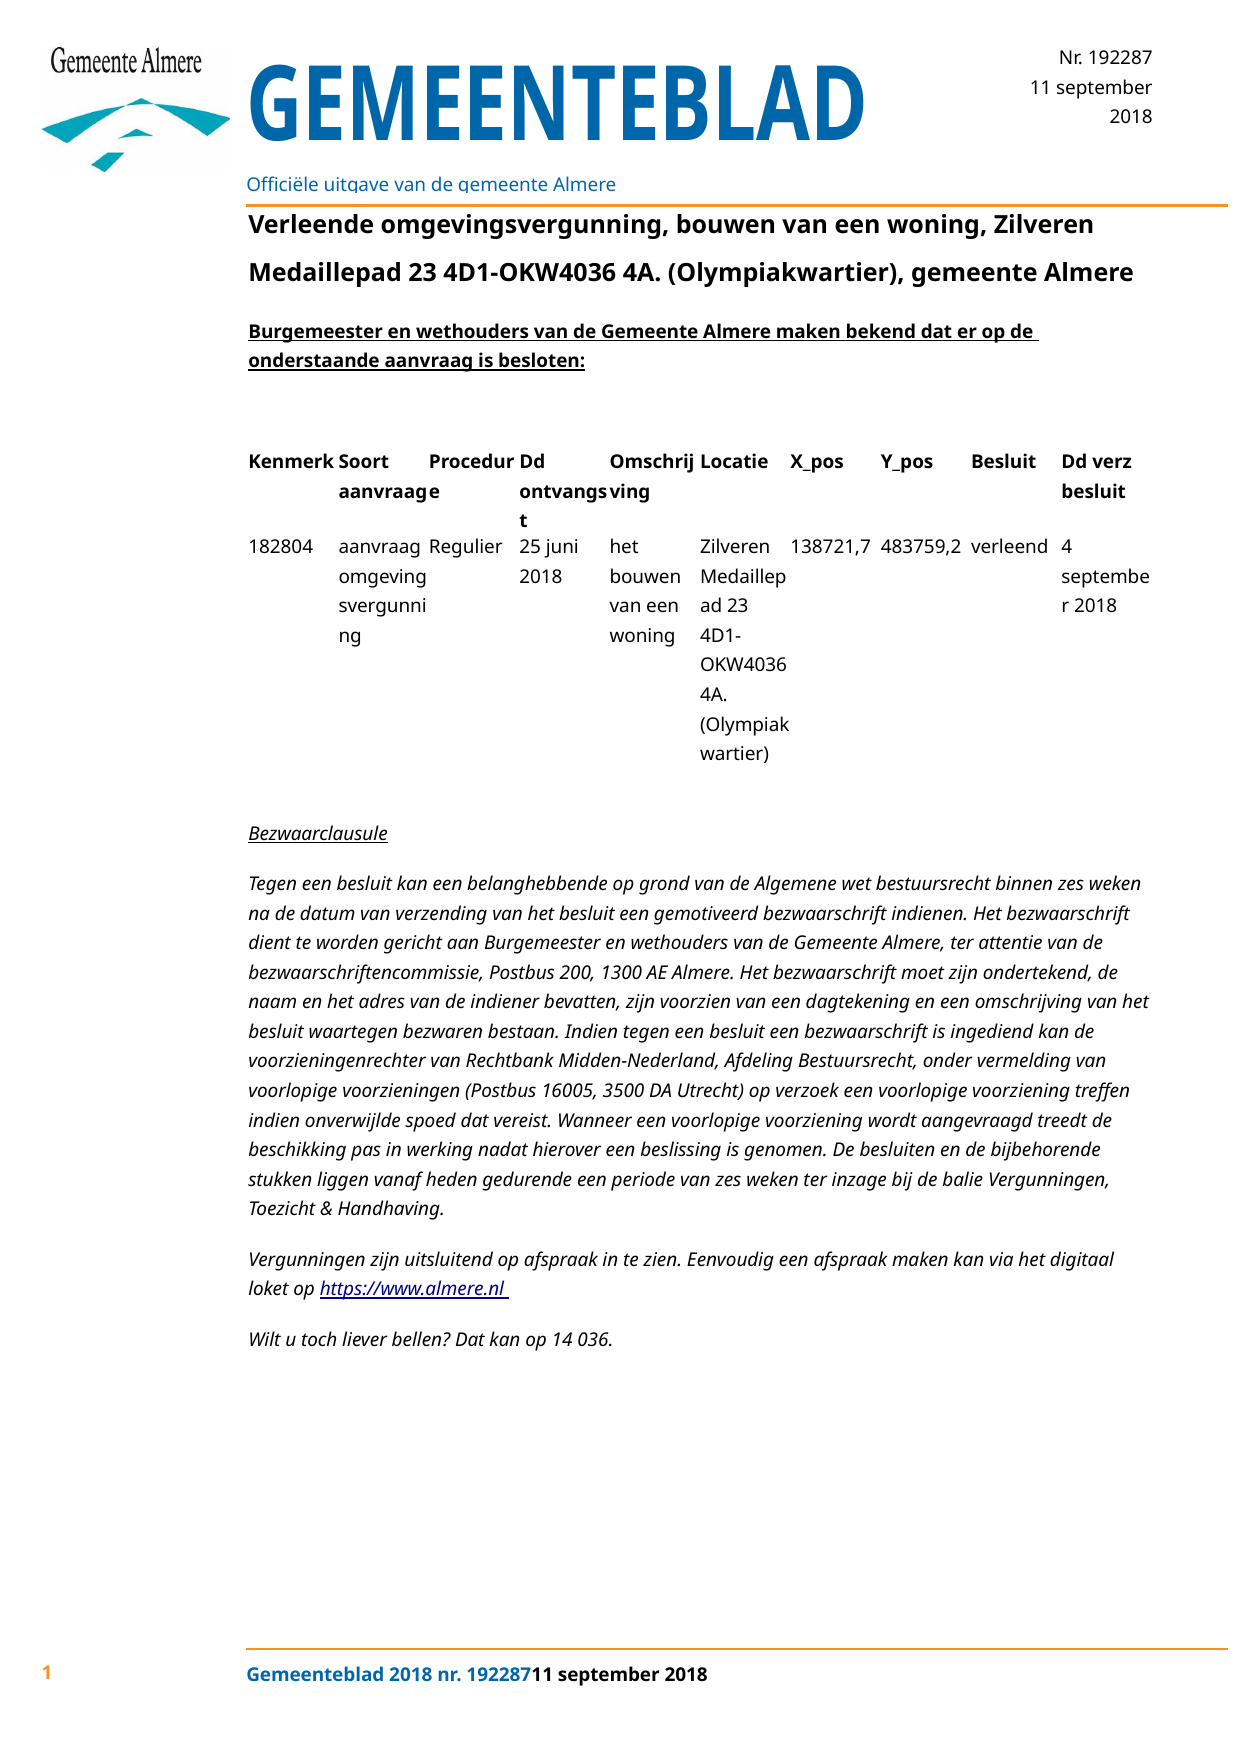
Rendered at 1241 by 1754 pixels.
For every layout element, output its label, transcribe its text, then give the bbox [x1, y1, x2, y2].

table_header Locatie [700, 449, 790, 533]
table_cell 182804 [248, 533, 338, 766]
table_header Besluit [971, 449, 1061, 533]
picture [41, 47, 231, 172]
table_header Y_pos [881, 449, 971, 533]
table_cell 4 september 2018 [1061, 533, 1152, 766]
text Tegen een besluit kan een belanghebbende op grond van de Algemene wet bestuursrecht binnen zes weken na de datum van verzending van het besluit een gemotiveerd bezwaarschrift indienen. Het bezwaarschrift dient te worden gericht aan Burgemeester en wethouders van de Gemeente Almere, ter attentie van de bezwaarschriftencommissie, Postbus 200, 1300 AE Almere. Het bezwaarschrift moet zijn ondertekend, de naam en het adres van de indiener bevatten, zijn voorzien van een dagtekening en een omschrijving van het besluit waartegen bezwaren bestaan. Indien tegen een besluit een bezwaarschrift is ingediend kan de voorzieningenrechter van Rechtbank Midden-Nederland, Afdeling Bestuursrecht, onder vermelding van voorlopige voorzieningen (Postbus 16005, 3500 DA Utrecht) op verzoek een voorlopige voorziening treffen indien onverwijlde spoed dat vereist. Wanneer een voorlopige voorziening wordt aangevraagd treedt de beschikking pas in werking nadat hierover een beslissing is genomen. De besluiten en de bijbehorende stukken liggen vanaf heden gedurende een periode van zes weken ter inzage bij de balie Vergunningen, Toezicht & Handhaving. [248, 870, 1152, 1221]
table_header Soort aanvraag [338, 449, 429, 533]
text Verleende omgevingsvergunning, bouwen van een woning, Zilveren Medaillepad 23 4D1-OKW4036 4A. (Olympiakwartier), gemeente Almere [248, 207, 1152, 288]
table_cell verleend [971, 533, 1061, 766]
table_cell 483759,2 [881, 533, 971, 766]
table_header Procedure [429, 449, 519, 533]
table_cell 25 juni 2018 [519, 533, 609, 766]
table_header Dd verz besluit [1061, 449, 1152, 533]
text Wilt u toch liever bellen? Dat kan op 14 036. [248, 1326, 1152, 1352]
table_header Omschrijving [609, 449, 700, 533]
table_cell Regulier [429, 533, 519, 766]
table_header Dd ontvangst [519, 449, 609, 533]
table_cell 138721,7 [790, 533, 881, 766]
table_header X_pos [790, 449, 881, 533]
text Bezwaarclausule [248, 820, 1152, 846]
table_cell het bouwen van een woning [609, 533, 700, 766]
table_cell aanvraag omgevingsvergunning [338, 533, 429, 766]
text Vergunningen zijn uitsluitend op afspraak in te zien. Eenvoudig een afspraak maken kan via het digitaal loket op https://www.almere.nl [248, 1246, 1152, 1301]
table_header Kenmerk [248, 449, 338, 533]
text Burgemeester en wethouders van de Gemeente Almere maken bekend dat er op de onderstaande aanvraag is besloten: [248, 318, 1152, 373]
table_cell Zilveren Medaillepad 23 4D1-OKW4036 4A. (Olympiakwartier) [700, 533, 790, 766]
